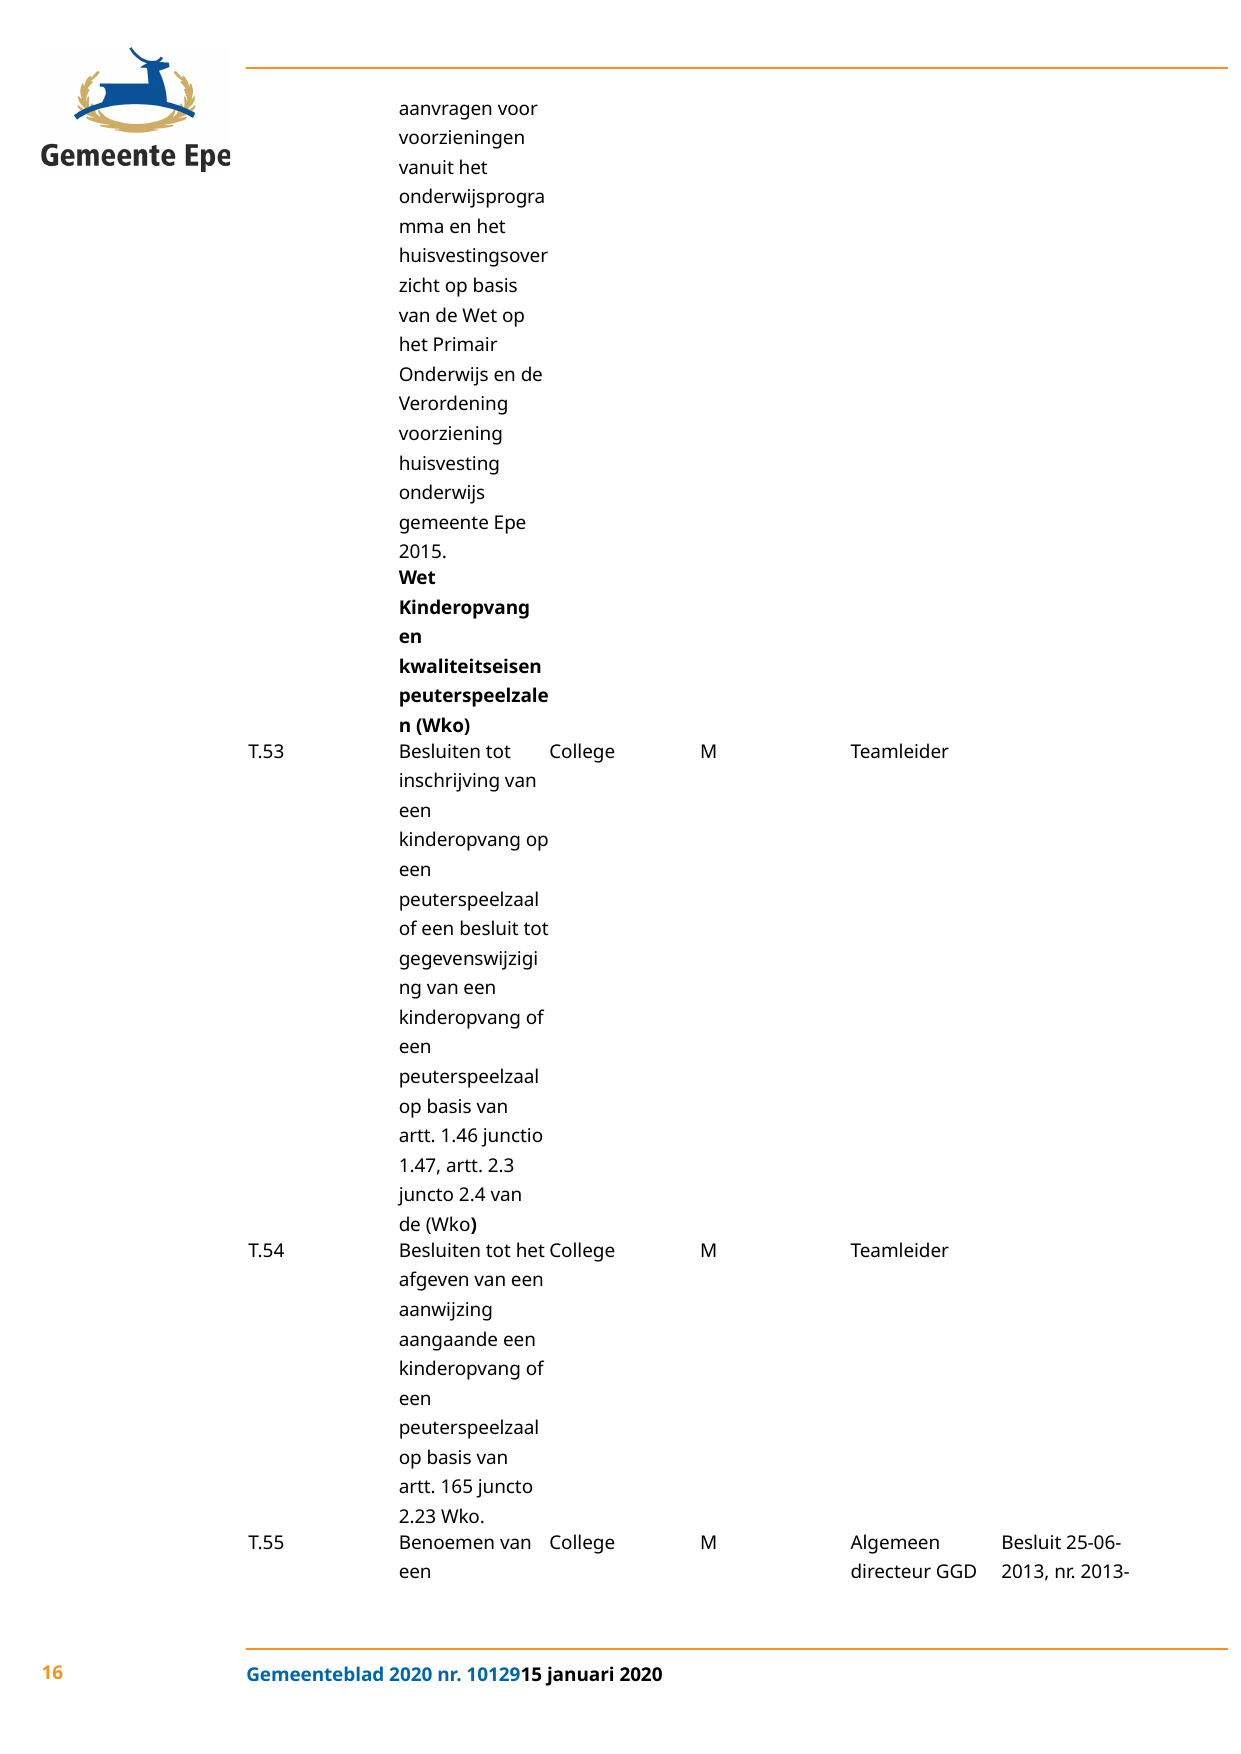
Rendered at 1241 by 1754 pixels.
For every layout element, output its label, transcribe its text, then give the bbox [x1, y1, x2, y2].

table_cell College [549, 1237, 700, 1529]
table_cell Besluit 25-06-2013, nr. 2013- [1001, 1529, 1152, 1584]
table_cell [1001, 95, 1152, 564]
table_cell [248, 95, 398, 564]
table_cell College [549, 738, 700, 1237]
table_cell Besluiten tot het afgeven van een aanwijzing aangaande een kinderopvang of een peuterspeelzaal op basis van artt. 165 juncto 2.23 Wko. [399, 1237, 549, 1529]
table_cell [850, 95, 1001, 564]
table_cell [1001, 564, 1152, 738]
picture [41, 47, 231, 172]
table_cell aanvragen voor voorzieningen vanuit het onderwijsprogramma en het huisvestingsoverzicht op basis van de Wet op het Primair Onderwijs en de Verordening voorziening huisvesting onderwijs gemeente Epe 2015. [399, 95, 549, 564]
table_cell T.55 [248, 1529, 398, 1584]
table_cell M [700, 1237, 850, 1529]
table_cell College [549, 1529, 700, 1584]
table_cell Algemeen directeur GGD [850, 1529, 1001, 1584]
table_cell Wet Kinderopvang en kwaliteitseisen peuterspeelzalen (Wko) [399, 564, 549, 738]
table_cell Teamleider [850, 738, 1001, 1237]
table_cell M [700, 738, 850, 1237]
table_cell Besluiten tot inschrijving van een kinderopvang op een peuterspeelzaal of een besluit tot gegevenswijziging van een kinderopvang of een peuterspeelzaal op basis van artt. 1.46 junctio 1.47, artt. 2.3 juncto 2.4 van de (Wko) [399, 738, 549, 1237]
table_cell M [700, 1529, 850, 1584]
table_cell [700, 564, 850, 738]
table_cell [1001, 1237, 1152, 1529]
table_cell [700, 95, 850, 564]
table_cell Benoemen van een [399, 1529, 549, 1584]
table_cell [1001, 738, 1152, 1237]
table_cell Teamleider [850, 1237, 1001, 1529]
table_cell T.53 [248, 738, 398, 1237]
table_cell [549, 95, 700, 564]
table_cell [248, 564, 398, 738]
table_cell [549, 564, 700, 738]
table_cell T.54 [248, 1237, 398, 1529]
table_cell [850, 564, 1001, 738]
